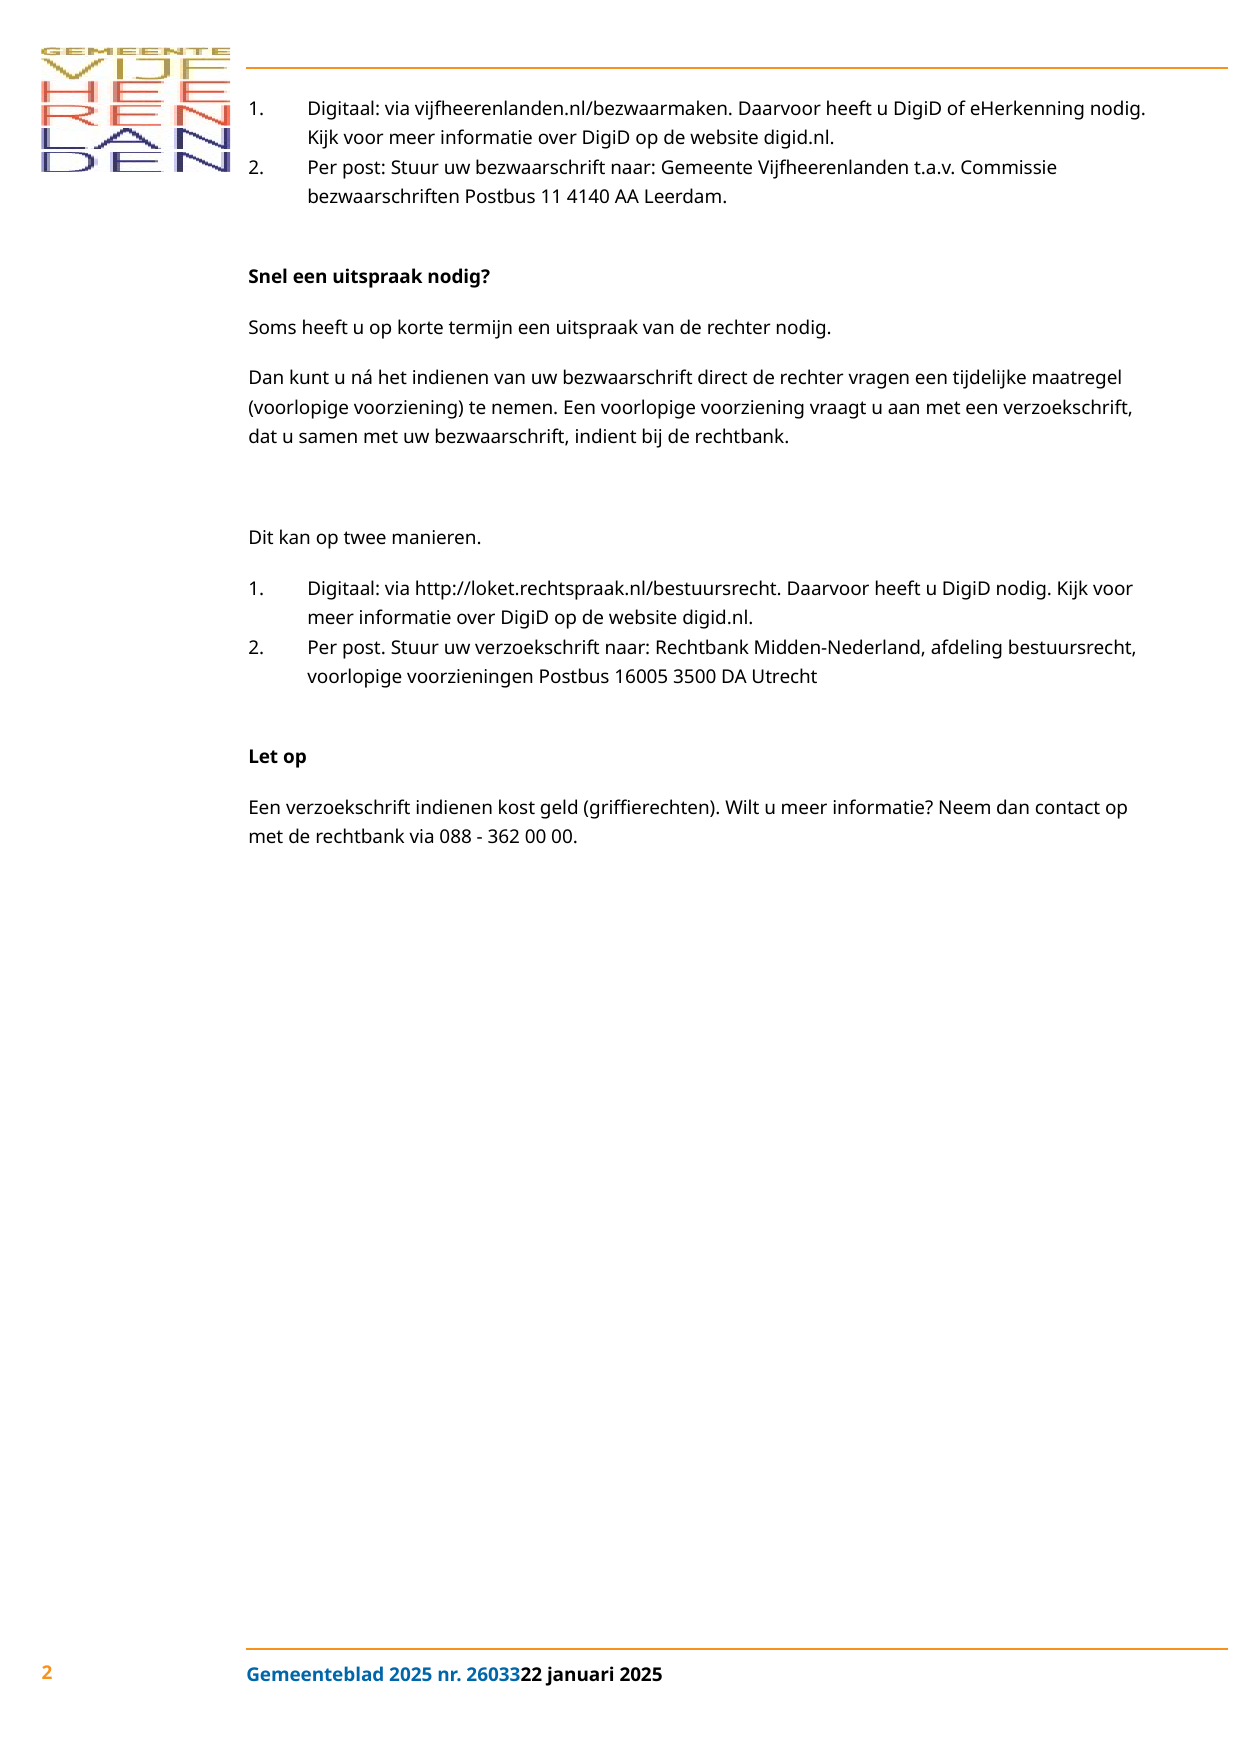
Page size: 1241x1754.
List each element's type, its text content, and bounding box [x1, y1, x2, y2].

list Digitaal: via vijfheerenlanden.nl/bezwaarmaken. Daarvoor heeft u DigiD of eHerkenning nodig. Kijk voor meer informatie over DigiD op de website digid.nl. [248, 95, 1152, 150]
text Snel een uitspraak nodig? [248, 263, 1152, 289]
list Digitaal: via http://loket.rechtspraak.nl/bestuursrecht. Daarvoor heeft u DigiD nodig. Kijk voor meer informatie over DigiD op de website digid.nl. [248, 575, 1152, 630]
list Per post: Stuur uw bezwaarschrift naar: Gemeente Vijfheerenlanden t.a.v. Commissie bezwaarschriften Postbus 11 4140 AA Leerdam. [248, 154, 1152, 209]
list Per post. Stuur uw verzoekschrift naar: Rechtbank Midden-Nederland, afdeling bestuursrecht, voorlopige voorzieningen Postbus 16005 3500 DA Utrecht [248, 634, 1152, 689]
text Soms heeft u op korte termijn een uitspraak van de rechter nodig. [248, 314, 1152, 340]
picture [41, 47, 231, 172]
text Een verzoekschrift indienen kost geld (griffierechten). Wilt u meer informatie? Neem dan contact op met de rechtbank via 088 - 362 00 00. [248, 794, 1152, 849]
text Let op [248, 743, 1152, 769]
text Dan kunt u ná het indienen van uw bezwaarschrift direct de rechter vragen een tijdelijke maatregel (voorlopige voorziening) te nemen. Een voorlopige voorziening vraagt u aan met een verzoekschrift, dat u samen met uw bezwaarschrift, indient bij de rechtbank. [248, 364, 1152, 449]
text Dit kan op twee manieren. [248, 524, 1152, 550]
